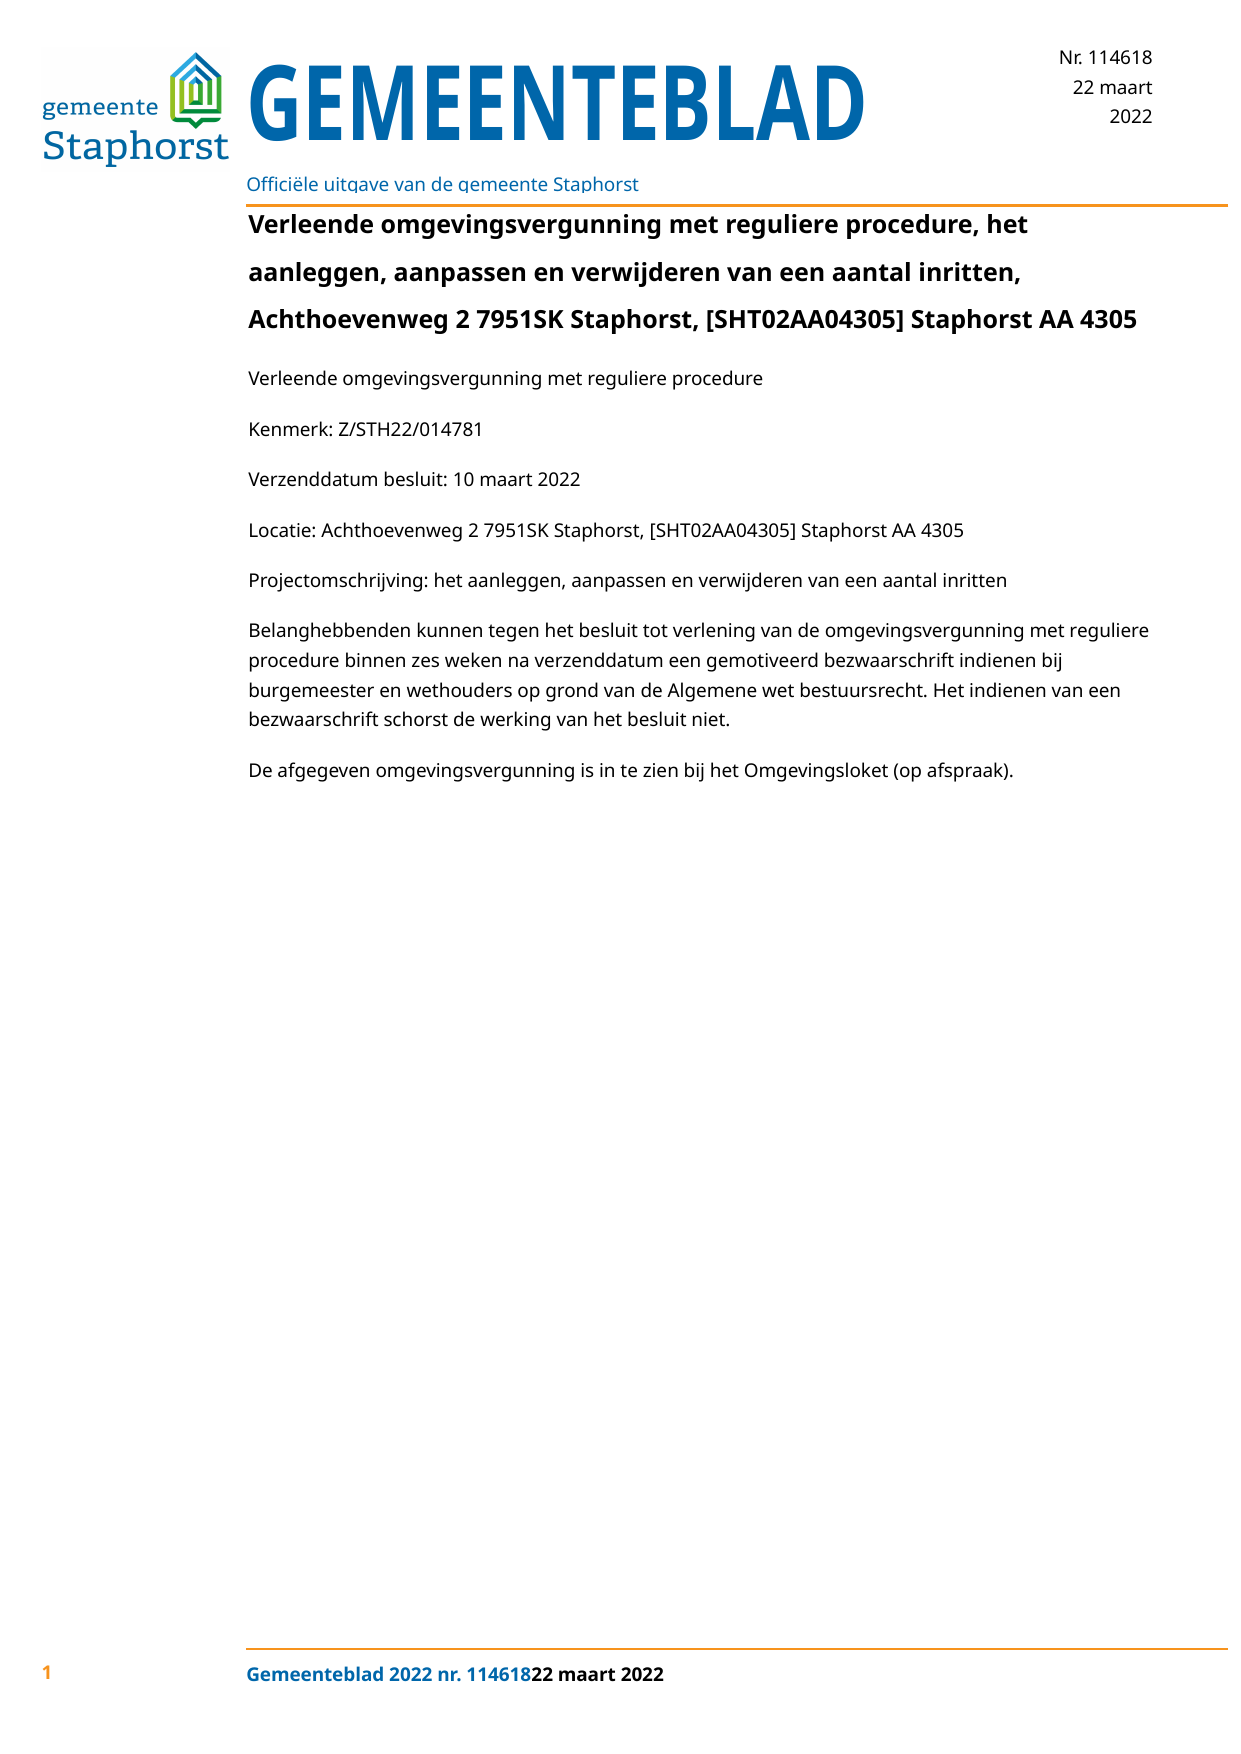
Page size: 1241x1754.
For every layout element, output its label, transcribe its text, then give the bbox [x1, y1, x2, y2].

text Verzenddatum besluit: 10 maart 2022 [248, 466, 1152, 492]
text Locatie: Achthoevenweg 2 7951SK Staphorst, [SHT02AA04305] Staphorst AA 4305 [248, 517, 1152, 542]
text Verleende omgevingsvergunning met reguliere procedure, het aanleggen, aanpassen en verwijderen van een aantal inritten, Achthoevenweg 2 7951SK Staphorst, [SHT02AA04305] Staphorst AA 4305 [248, 207, 1152, 336]
text De afgegeven omgevingsvergunning is in te zien bij het Omgevingsloket (op afspraak). [248, 757, 1152, 782]
text Kenmerk: Z/STH22/014781 [248, 416, 1152, 442]
text Projectomschrijving: het aanleggen, aanpassen en verwijderen van een aantal inritten [248, 567, 1152, 593]
text Verleende omgevingsvergunning met reguliere procedure [248, 366, 1152, 391]
text Belanghebbenden kunnen tegen het besluit tot verlening van de omgevingsvergunning met reguliere procedure binnen zes weken na verzenddatum een gemotiveerd bezwaarschrift indienen bij burgemeester en wethouders op grond van de Algemene wet bestuursrecht. Het indienen van een bezwaarschrift schorst de werking van het besluit niet. [248, 618, 1152, 732]
picture [41, 47, 231, 172]
